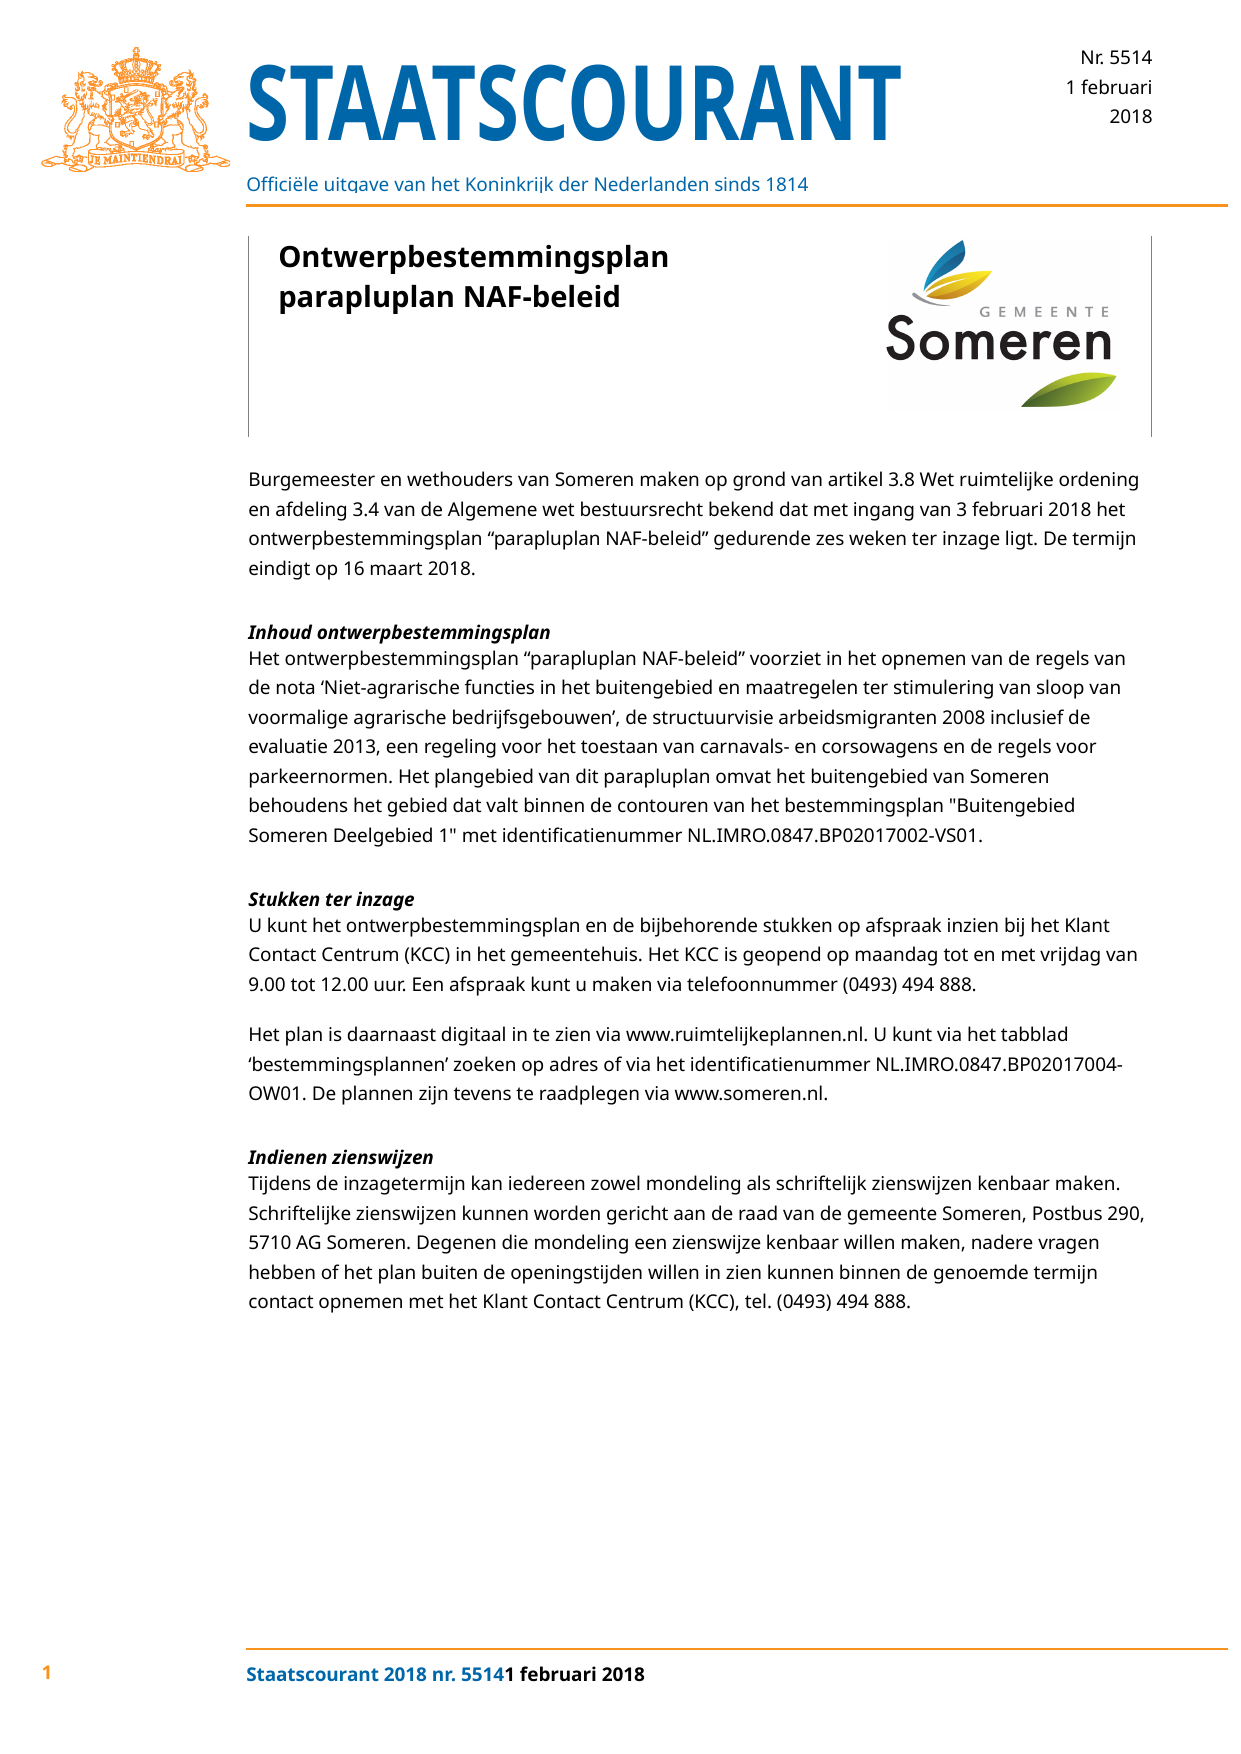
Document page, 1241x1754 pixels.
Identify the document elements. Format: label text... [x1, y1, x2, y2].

text Indienen zienswijzen [248, 1144, 1152, 1170]
text Het ontwerpbestemmingsplan “parapluplan NAF-beleid” voorziet in het opnemen van de regels van de nota ‘Niet-agrarische functies in het buitengebied en maatregelen ter stimulering van sloop van voormalige agrarische bedrijfsgebouwen’, de structuurvisie arbeidsmigranten 2008 inclusief de evaluatie 2013, een regeling voor het toestaan van carnavals- en corsowagens en de regels voor parkeernormen. Het plangebied van dit parapluplan omvat het buitengebied van Someren behoudens het gebied dat valt binnen de contouren van het bestemmingsplan "Buitengebied Someren Deelgebied 1" met identificatienummer NL.IMRO.0847.BP02017002-VS01. [248, 645, 1152, 848]
text Burgemeester en wethouders van Someren maken op grond van artikel 3.8 Wet ruimtelijke ordening en afdeling 3.4 van de Algemene wet bestuursrecht bekend dat met ingang van 3 februari 2018 het ontwerpbestemmingsplan “parapluplan NAF-beleid” gedurende zes weken ter inzage ligt. De termijn eindigt op 16 maart 2018. [248, 466, 1152, 581]
text Het plan is daarnaast digitaal in te zien via www.ruimtelijkeplannen.nl. U kunt via het tabblad ‘bestemmingsplannen’ zoeken op adres of via het identificatienummer NL.IMRO.0847.BP02017004-OW01. De plannen zijn tevens te raadplegen via www.someren.nl. [248, 1021, 1152, 1106]
text Tijdens de inzagetermijn kan iedereen zowel mondeling als schriftelijk zienswijzen kenbaar maken. Schriftelijke zienswijzen kunnen worden gericht aan de raad van de gemeente Someren, Postbus 290, 5710 AG Someren. Degenen die mondeling een zienswijze kenbaar willen maken, nadere vragen hebben of het plan buiten de openingstijden willen in zien kunnen binnen de genoemde termijn contact opnemen met het Klant Contact Centrum (KCC), tel. (0493) 494 888. [248, 1170, 1152, 1314]
table_header Ontwerpbestemmingsplan parapluplan NAF-beleid [249, 236, 850, 437]
text Inhoud ontwerpbestemmingsplan [248, 619, 1152, 645]
text U kunt het ontwerpbestemmingsplan en de bijbehorende stukken op afspraak inzien bij het Klant Contact Centrum (KCC) in het gemeentehuis. Het KCC is geopend op maandag tot en met vrijdag van 9.00 tot 12.00 uur. Een afspraak kunt u maken via telefoonnummer (0493) 494 888. [248, 912, 1152, 997]
picture [41, 47, 231, 172]
table_header [850, 236, 1151, 437]
picture [882, 236, 1119, 411]
text Stukken ter inzage [248, 886, 1152, 912]
